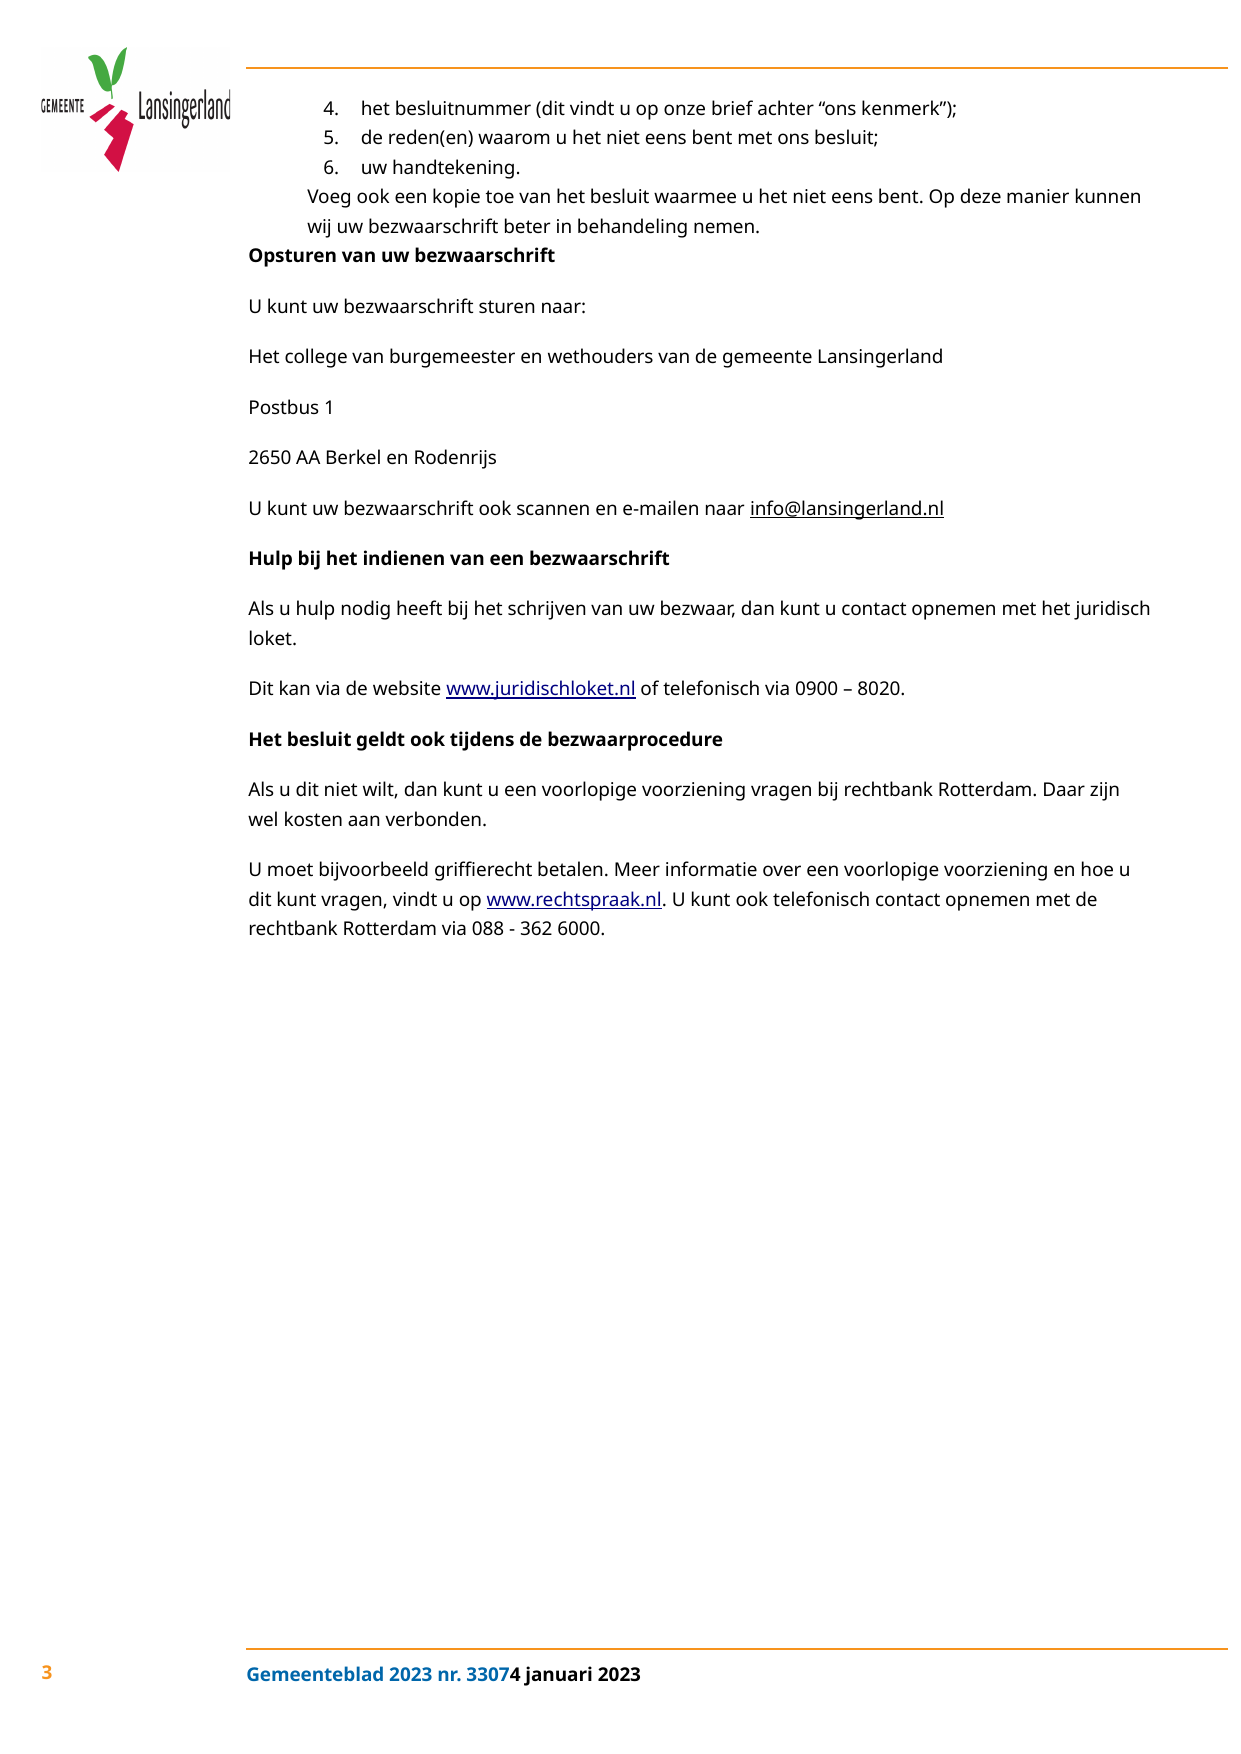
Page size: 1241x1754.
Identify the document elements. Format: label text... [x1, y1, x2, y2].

text Hulp bij het indienen van een bezwaarschrift [248, 545, 1152, 571]
text Als u dit niet wilt, dan kunt u een voorlopige voorziening vragen bij rechtbank Rotterdam. Daar zijn wel kosten aan verbonden. [248, 776, 1152, 832]
list de reden(en) waarom u het niet eens bent met ons besluit; [323, 124, 1152, 150]
picture [41, 47, 231, 172]
text Dit kan via de website www.juridischloket.nl of telefonisch via 0900 – 8020. [248, 676, 1152, 701]
text Het besluit geldt ook tijdens de bezwaarprocedure [248, 726, 1152, 752]
list uw handtekening. [323, 154, 1152, 180]
text Postbus 1 [248, 394, 1152, 420]
text 2650 AA Berkel en Rodenrijs [248, 444, 1152, 470]
text Opsturen van uw bezwaarschrift [248, 243, 1152, 268]
text U kunt uw bezwaarschrift ook scannen en e-mailen naar info@lansingerland.nl [248, 495, 1152, 521]
text U kunt uw bezwaarschrift sturen naar: [248, 293, 1152, 319]
text Als u hulp nodig heeft bij het schrijven van uw bezwaar, dan kunt u contact opnemen met het juridisch loket. [248, 596, 1152, 651]
list Voeg ook een kopie toe van het besluit waarmee u het niet eens bent. Op deze manier kunnen wij uw bezwaarschrift beter in behandeling nemen. [248, 183, 1152, 239]
text U moet bijvoorbeeld griffierecht betalen. Meer informatie over een voorlopige voorziening en hoe u dit kunt vragen, vindt u op www.rechtspraak.nl. U kunt ook telefonisch contact opnemen met de rechtbank Rotterdam via 088 - 362 6000. [248, 856, 1152, 941]
text Het college van burgemeester en wethouders van de gemeente Lansingerland [248, 343, 1152, 369]
list het besluitnummer (dit vindt u op onze brief achter “ons kenmerk”); [323, 95, 1152, 121]
